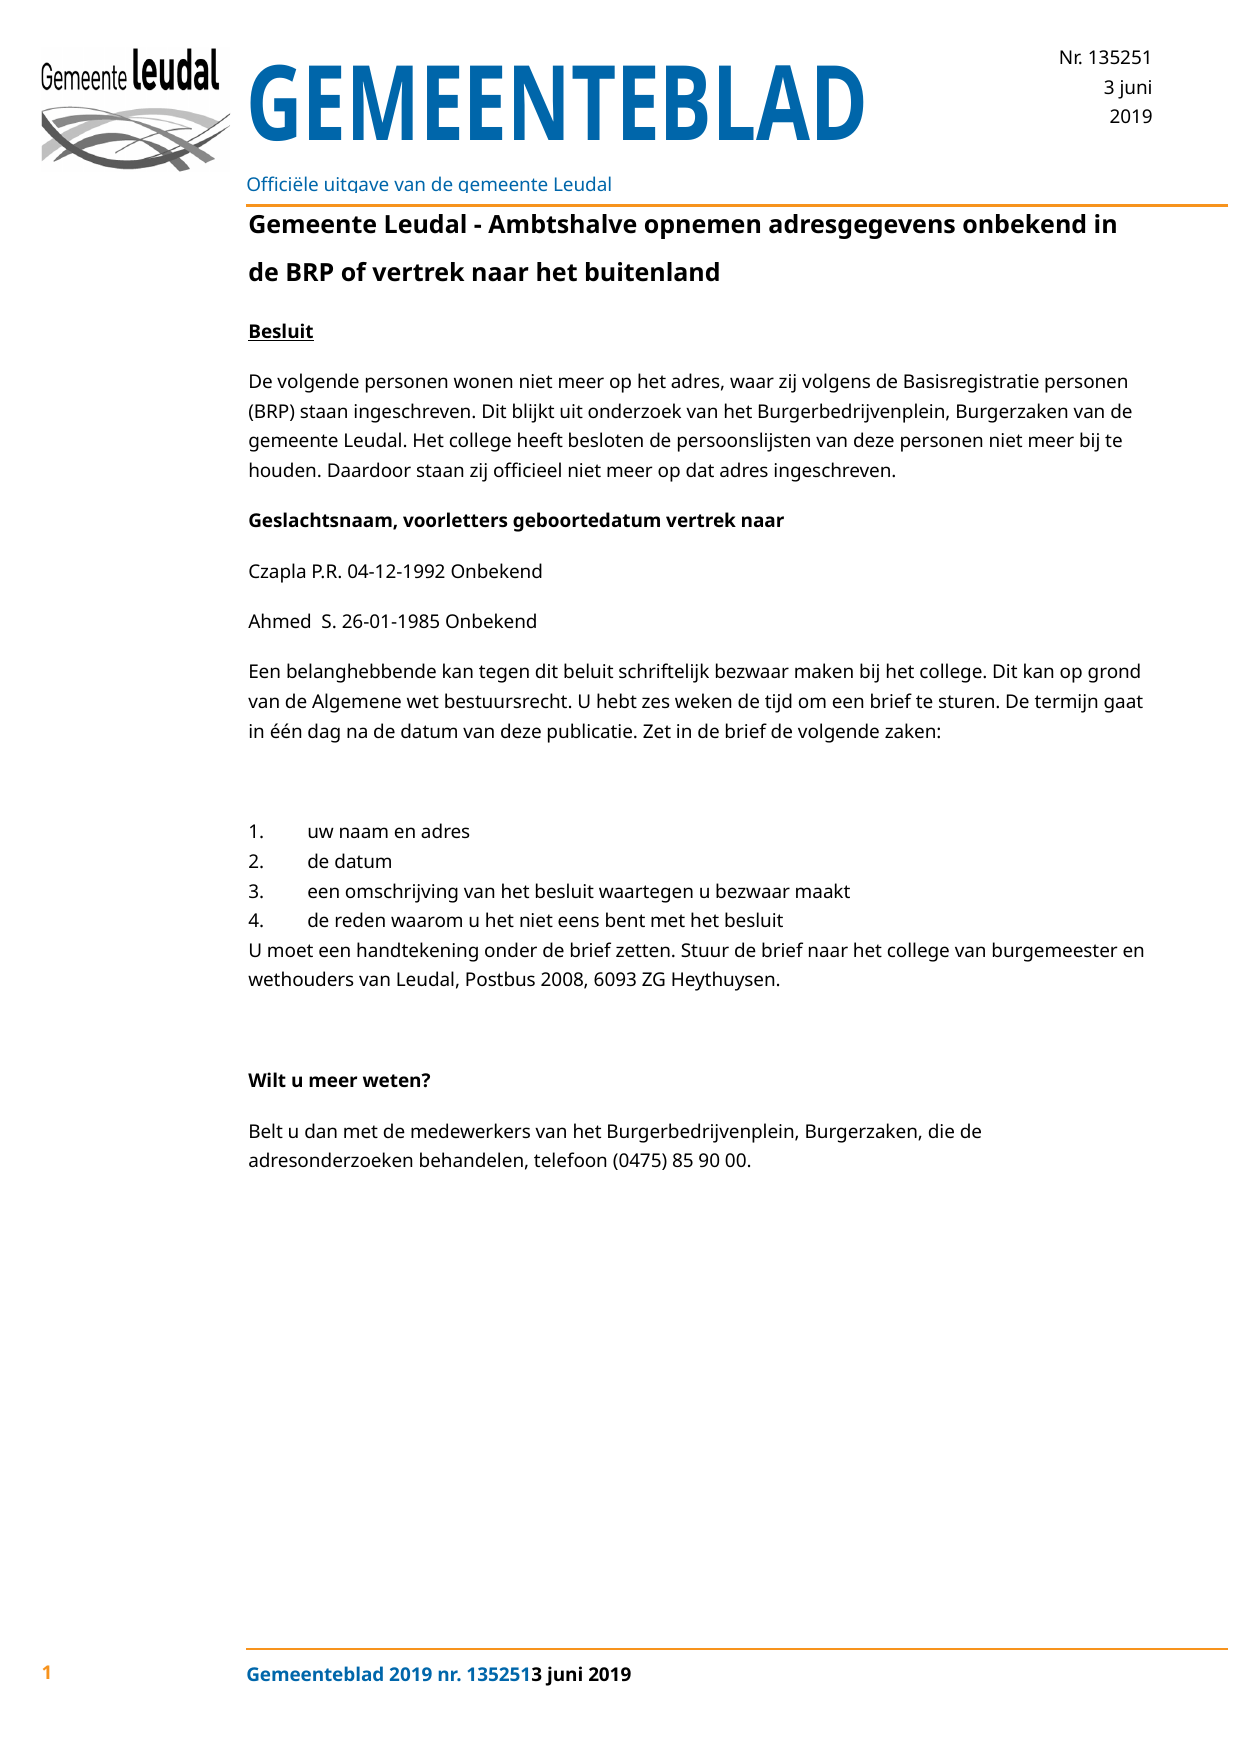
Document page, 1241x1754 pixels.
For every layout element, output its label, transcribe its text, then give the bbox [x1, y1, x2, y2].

text Ahmed S. 26-01-1985 Onbekend [248, 608, 1152, 634]
list de datum [248, 848, 1152, 874]
text Geslachtsnaam, voorletters geboortedatum vertrek naar [248, 507, 1152, 533]
text Besluit [248, 318, 1152, 344]
list een omschrijving van het besluit waartegen u bezwaar maakt [248, 878, 1152, 904]
text U moet een handtekening onder de brief zetten. Stuur de brief naar het college van burgemeester en wethouders van Leudal, Postbus 2008, 6093 ZG Heythuysen. [248, 937, 1152, 992]
text Gemeente Leudal - Ambtshalve opnemen adresgegevens onbekend in de BRP of vertrek naar het buitenland [248, 207, 1152, 288]
text De volgende personen wonen niet meer op het adres, waar zij volgens de Basisregistratie personen (BRP) staan ingeschreven. Dit blijkt uit onderzoek van het Burgerbedrijvenplein, Burgerzaken van de gemeente Leudal. Het college heeft besloten de persoonslijsten van deze personen niet meer bij te houden. Daardoor staan zij officieel niet meer op dat adres ingeschreven. [248, 368, 1152, 483]
text Belt u dan met de medewerkers van het Burgerbedrijvenplein, Burgerzaken, die de adresonderzoeken behandelen, telefoon (0475) 85 90 00. [248, 1118, 1152, 1173]
text Wilt u meer weten? [248, 1067, 1152, 1093]
text Czapla P.R. 04-12-1992 Onbekend [248, 558, 1152, 584]
list de reden waarom u het niet eens bent met het besluit [248, 907, 1152, 933]
text Een belanghebbende kan tegen dit beluit schriftelijk bezwaar maken bij het college. Dit kan op grond van de Algemene wet bestuursrecht. U hebt zes weken de tijd om een brief te sturen. De termijn gaat in één dag na de datum van deze publicatie. Zet in de brief de volgende zaken: [248, 659, 1152, 744]
picture [41, 47, 231, 172]
list uw naam en adres [248, 819, 1152, 844]
